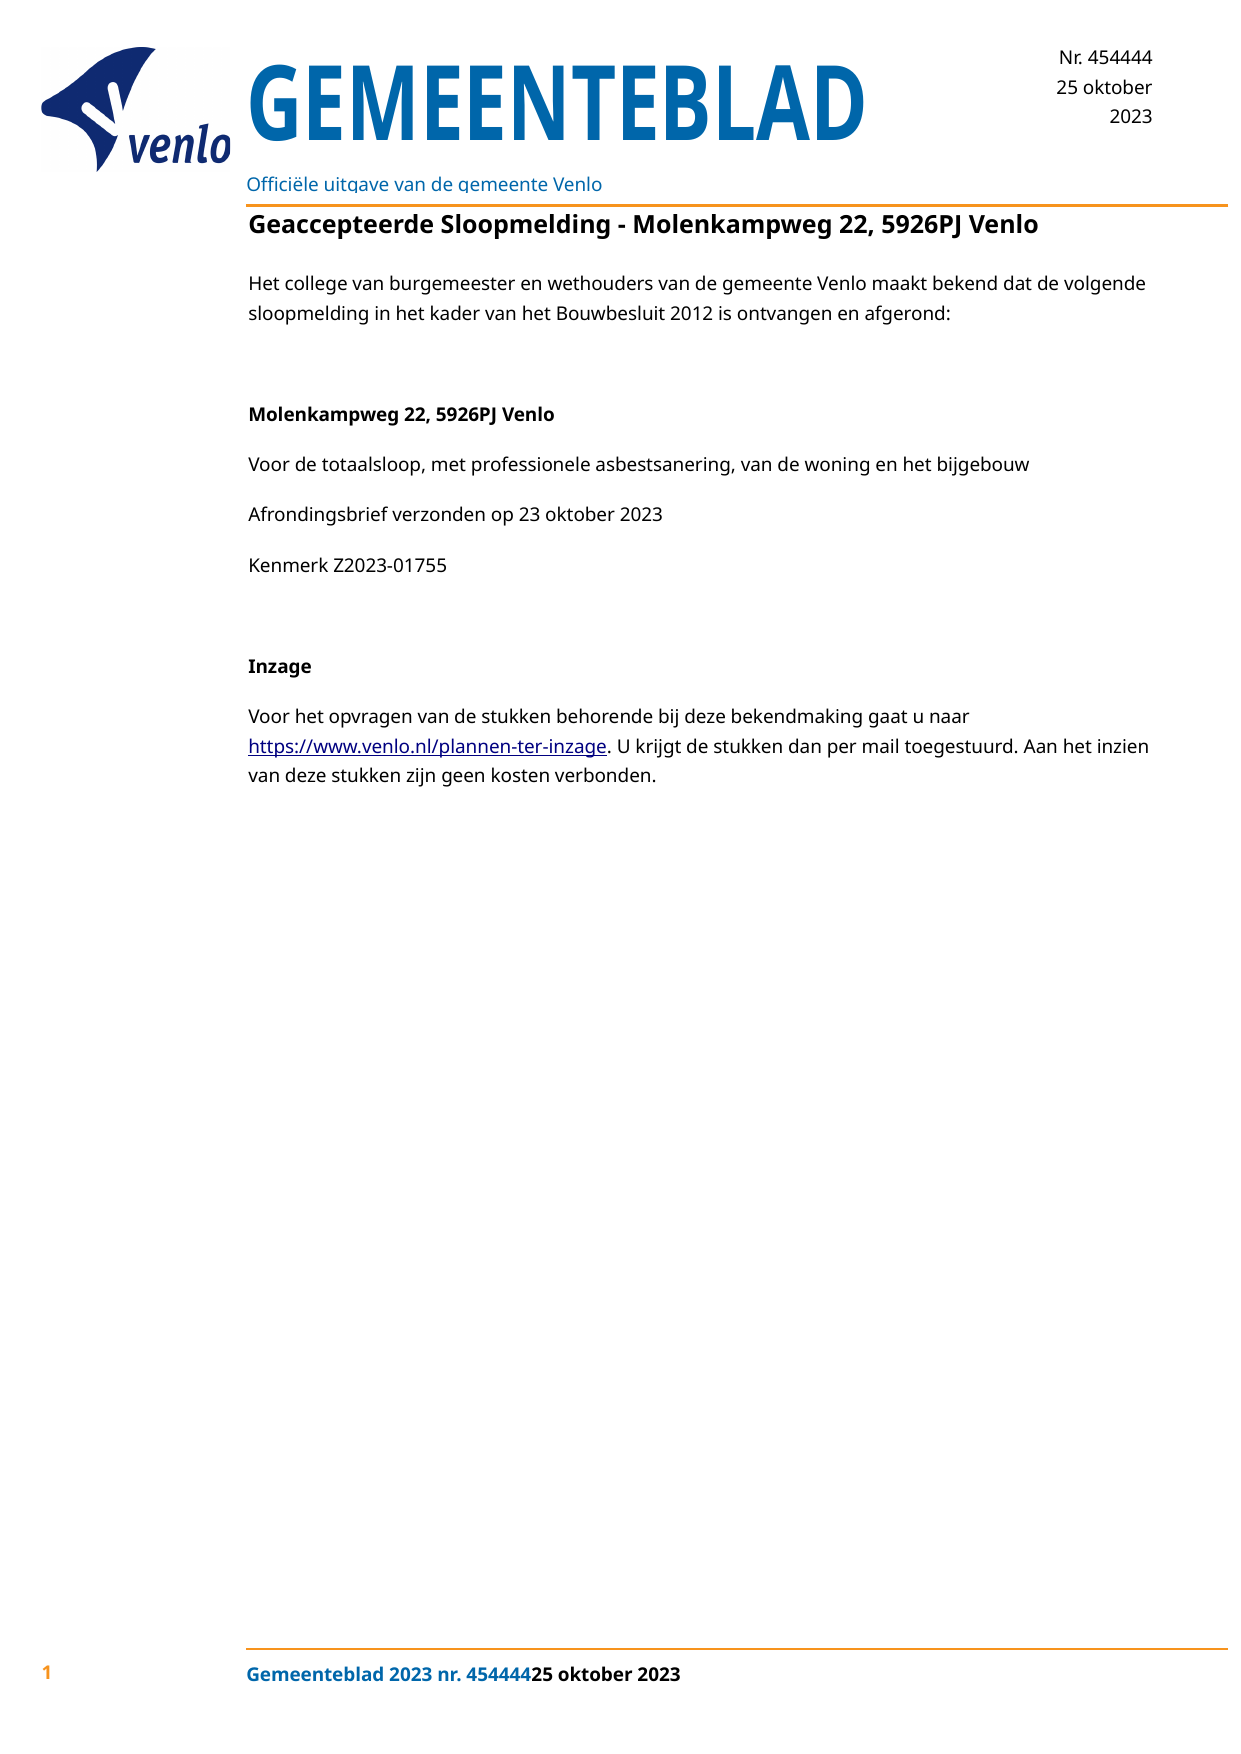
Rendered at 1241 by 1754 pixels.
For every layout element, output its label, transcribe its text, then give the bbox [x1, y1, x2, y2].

picture [41, 47, 231, 172]
text Inzage [248, 653, 1152, 678]
text Voor het opvragen van de stukken behorende bij deze bekendmaking gaat u naar https://www.venlo.nl/plannen-ter-inzage. U krijgt de stukken dan per mail toegestuurd. Aan het inzien van deze stukken zijn geen kosten verbonden. [248, 703, 1152, 788]
text Voor de totaalsloop, met professionele asbestsanering, van de woning en het bijgebouw [248, 451, 1152, 477]
text Molenkampweg 22, 5926PJ Venlo [248, 401, 1152, 426]
text Het college van burgemeester en wethouders van de gemeente Venlo maakt bekend dat de volgende sloopmelding in het kader van het Bouwbesluit 2012 is ontvangen en afgerond: [248, 270, 1152, 326]
text Afrondingsbrief verzonden op 23 oktober 2023 [248, 502, 1152, 527]
text Kenmerk Z2023-01755 [248, 552, 1152, 578]
text Geaccepteerde Sloopmelding - Molenkampweg 22, 5926PJ Venlo [248, 207, 1152, 241]
